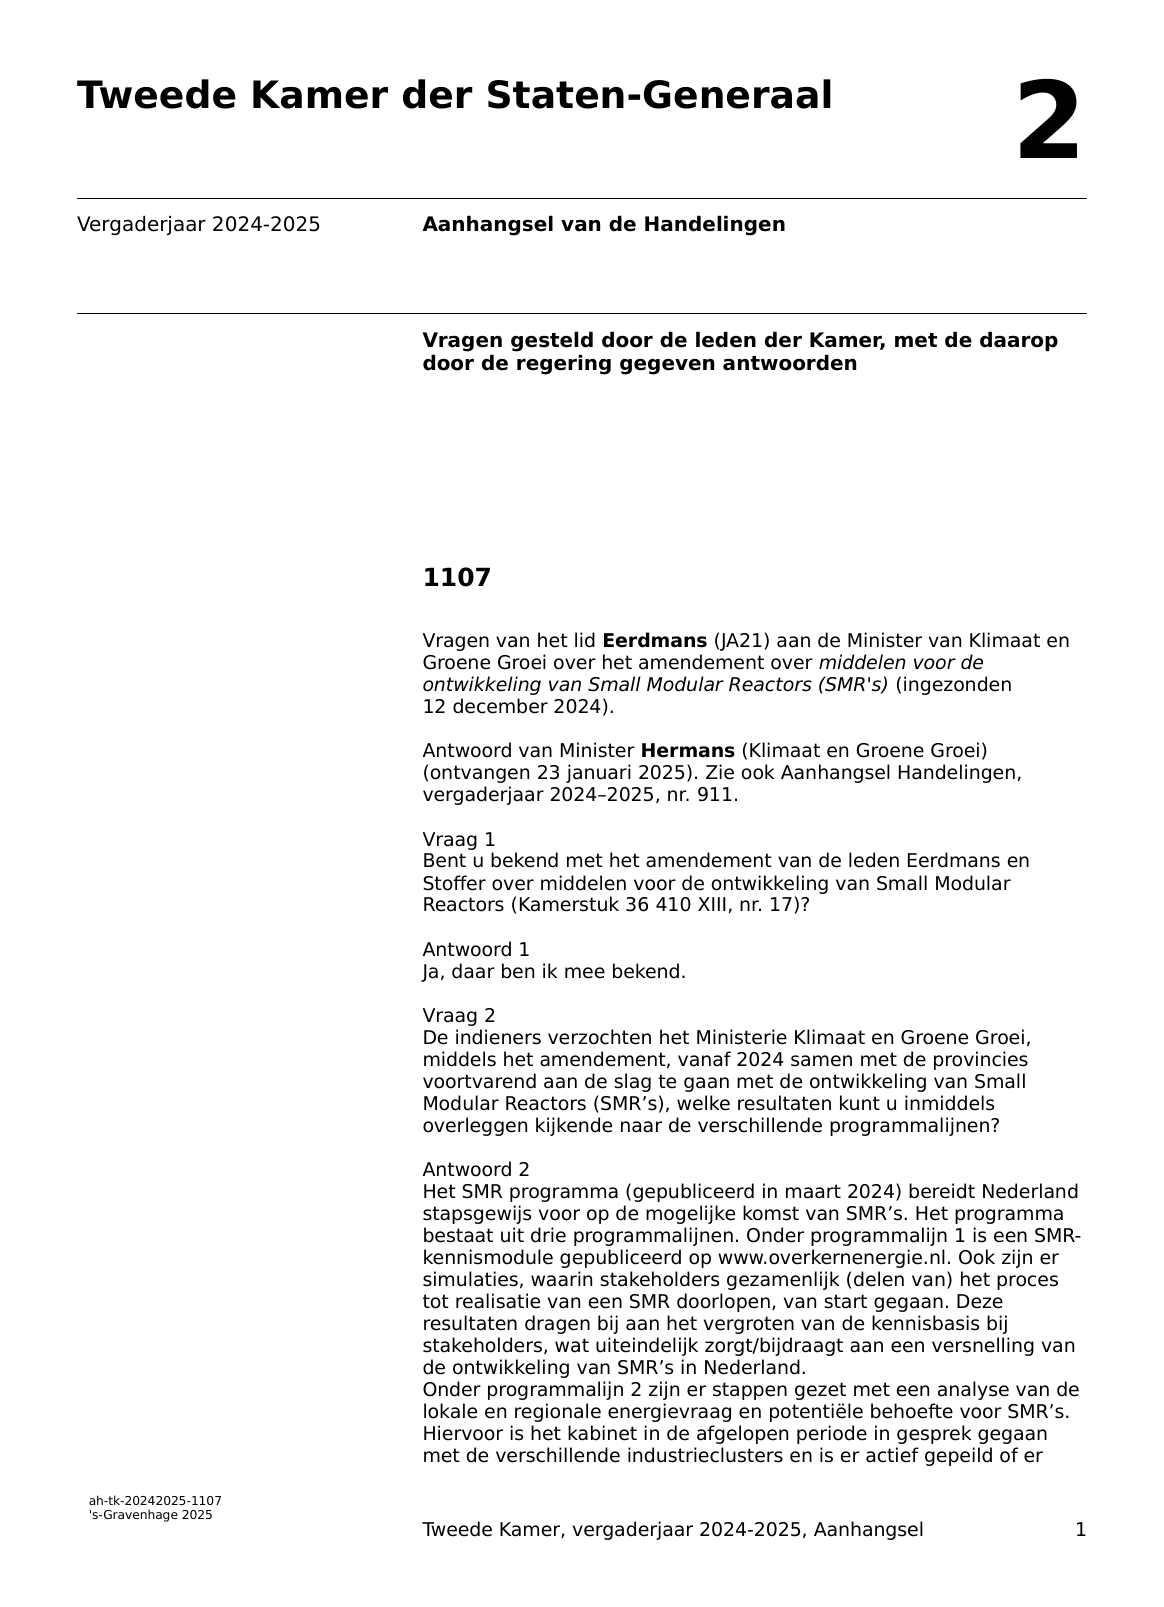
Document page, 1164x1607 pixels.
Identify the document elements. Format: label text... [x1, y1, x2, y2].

table_cell Aanhangsel van de Handelingen [422, 199, 1087, 313]
text Onder programmalijn 2 zijn er stappen gezet met een analyse van de lokale en regionale energievraag en potentiële behoefte voor SMR’s. Hiervoor is het kabinet in de afgelopen periode in gesprek gegaan met de verschillende industrieclusters en is er actief gepeild of er [422, 1378, 1087, 1466]
table_cell Vergaderjaar 2024-2025 [77, 199, 422, 313]
text 's-Gravenhage 2025 [88, 1508, 323, 1522]
table_cell Vragen gesteld door de leden der Kamer, met de daarop door de regering gegeven antwoorden [422, 314, 1087, 375]
text ah-tk-20242025-1107 [88, 1494, 323, 1508]
text De indieners verzochten het Ministerie Klimaat en Groene Groei, middels het amendement, vanaf 2024 samen met de provincies voortvarend aan de slag te gaan met de ontwikkeling van Small Modular Reactors (SMR’s), welke resultaten kunt u inmiddels overleggen kijkende naar de verschillende programmalijnen? [422, 1027, 1087, 1137]
text 1107 [422, 563, 1087, 592]
text Bent u bekend met het amendement van de leden Eerdmans en Stoffer over middelen voor de ontwikkeling van Small Modular Reactors (Kamerstuk 36 410 XIII, nr. 17)? [422, 850, 1087, 916]
text Antwoord 1 [422, 938, 1087, 961]
text Het SMR programma (gepubliceerd in maart 2024) bereidt Nederland stapsgewijs voor op de mogelijke komst van SMR’s. Het programma bestaat uit drie programmalijnen. Onder programmalijn 1 is een SMR-kennismodule gepubliceerd op www.overkernenergie.nl. Ook zijn er simulaties, waarin stakeholders gezamenlijk (delen van) het proces tot realisatie van een SMR doorlopen, van start gegaan. Deze resultaten dragen bij aan het vergroten van de kennisbasis bij stakeholders, wat uiteindelijk zorgt/bijdraagt aan een versnelling van de ontwikkeling van SMR’s in Nederland. [422, 1181, 1087, 1378]
table_header Tweede Kamer der Staten-Generaal [77, 59, 886, 198]
text Vragen van het lid Eerdmans (JA21) aan de Minister van Klimaat en Groene Groei over het amendement over middelen voor de ontwikkeling van Small Modular Reactors (SMR's) (ingezonden 12 december 2024). [422, 630, 1087, 718]
table_cell [77, 314, 422, 375]
table_header 2 [886, 59, 1087, 198]
text Vraag 1 [422, 828, 1087, 850]
text Ja, daar ben ik mee bekend. [422, 961, 1087, 982]
text Vraag 2 [422, 1005, 1087, 1027]
text Antwoord van Minister Hermans (Klimaat en Groene Groei) (ontvangen 23 januari 2025). Zie ook Aanhangsel Handelingen, vergaderjaar 2024–2025, nr. 911. [422, 740, 1087, 806]
text Antwoord 2 [422, 1159, 1087, 1181]
